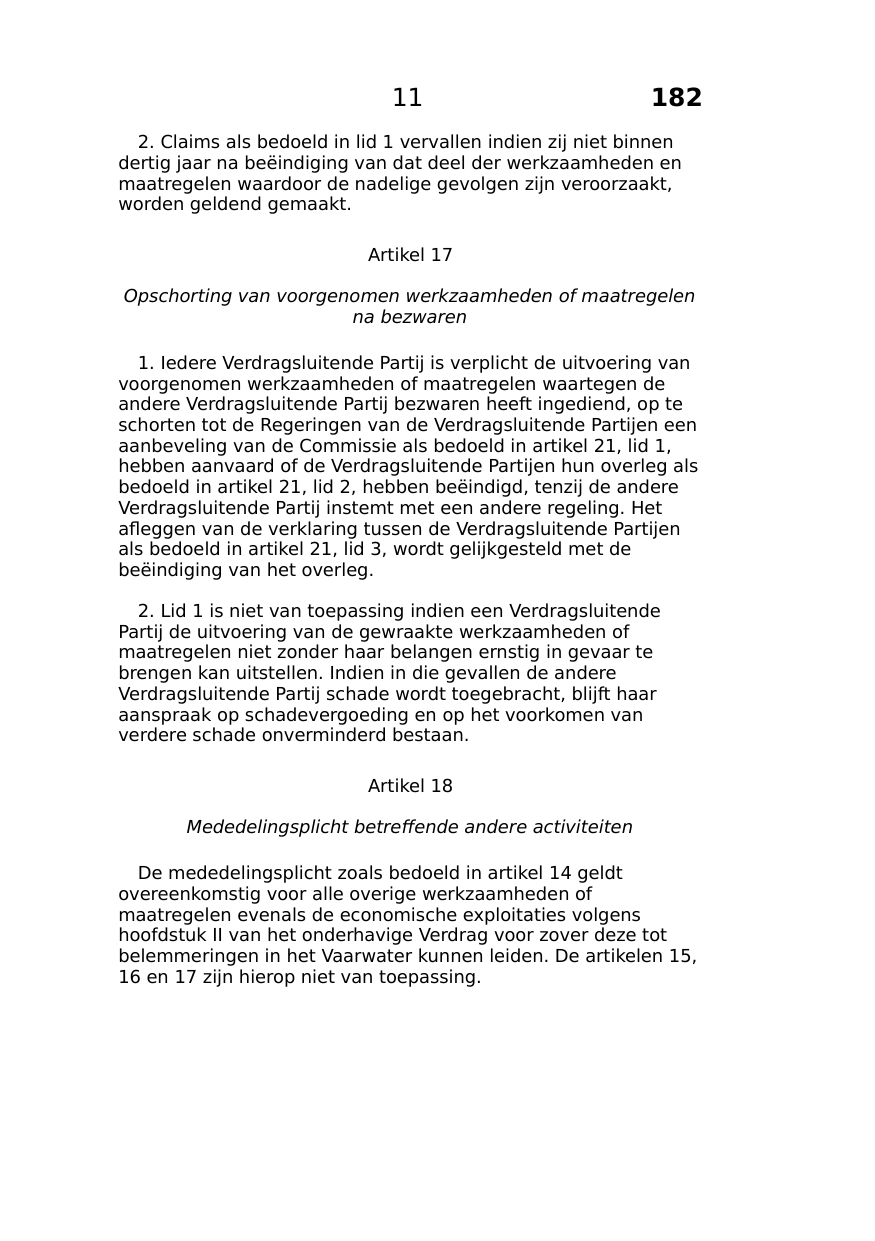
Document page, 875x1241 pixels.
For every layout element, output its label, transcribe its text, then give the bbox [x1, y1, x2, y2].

subtitle Artikel 18 Mededelingsplicht betreffende andere activiteiten [118, 776, 703, 838]
subtitle De mededelingsplicht zoals bedoeld in artikel 14 geldt overeenkomstig voor alle overige werkzaamheden of maatregelen evenals de economische exploitaties volgens hoofdstuk II van het onderhavige Verdrag voor zover deze tot belemmeringen in het Vaarwater kunnen leiden. De artikelen 15, 16 en 17 zijn hierop niet van toepassing. [118, 863, 703, 987]
subtitle 2. Claims als bedoeld in lid 1 vervallen indien zij niet binnen dertig jaar na beëindiging van dat deel der werkzaamheden en maatregelen waardoor de nadelige gevolgen zijn veroorzaakt, worden geldend gemaakt. [118, 132, 703, 215]
subtitle Artikel 17 Opschorting van voorgenomen werkzaamheden of maatregelen na bezwaren [118, 245, 703, 328]
subtitle 2. Lid 1 is niet van toepassing indien een Verdragsluitende Partij de uitvoering van de gewraakte werkzaamheden of maatregelen niet zonder haar belangen ernstig in gevaar te brengen kan uitstellen. Indien in die gevallen de andere Verdragsluitende Partij schade wordt toegebracht, blijft haar aanspraak op schadevergoeding en op het voorkomen van verdere schade onverminderd bestaan. [118, 601, 703, 746]
subtitle 1. Iedere Verdragsluitende Partij is verplicht de uitvoering van voorgenomen werkzaamheden of maatregelen waartegen de andere Verdragsluitende Partij bezwaren heeft ingediend, op te schorten tot de Regeringen van de Verdragsluitende Partijen een aanbeveling van de Commissie als bedoeld in artikel 21, lid 1, hebben aanvaard of de Verdragsluitende Partijen hun overleg als bedoeld in artikel 21, lid 2, hebben beëindigd, tenzij de andere Verdragsluitende Partij instemt met een andere regeling. Het afleggen van de verklaring tussen de Verdragsluitende Partijen als bedoeld in artikel 21, lid 3, wordt gelijkgesteld met de beëindiging van het overleg. [118, 353, 703, 581]
